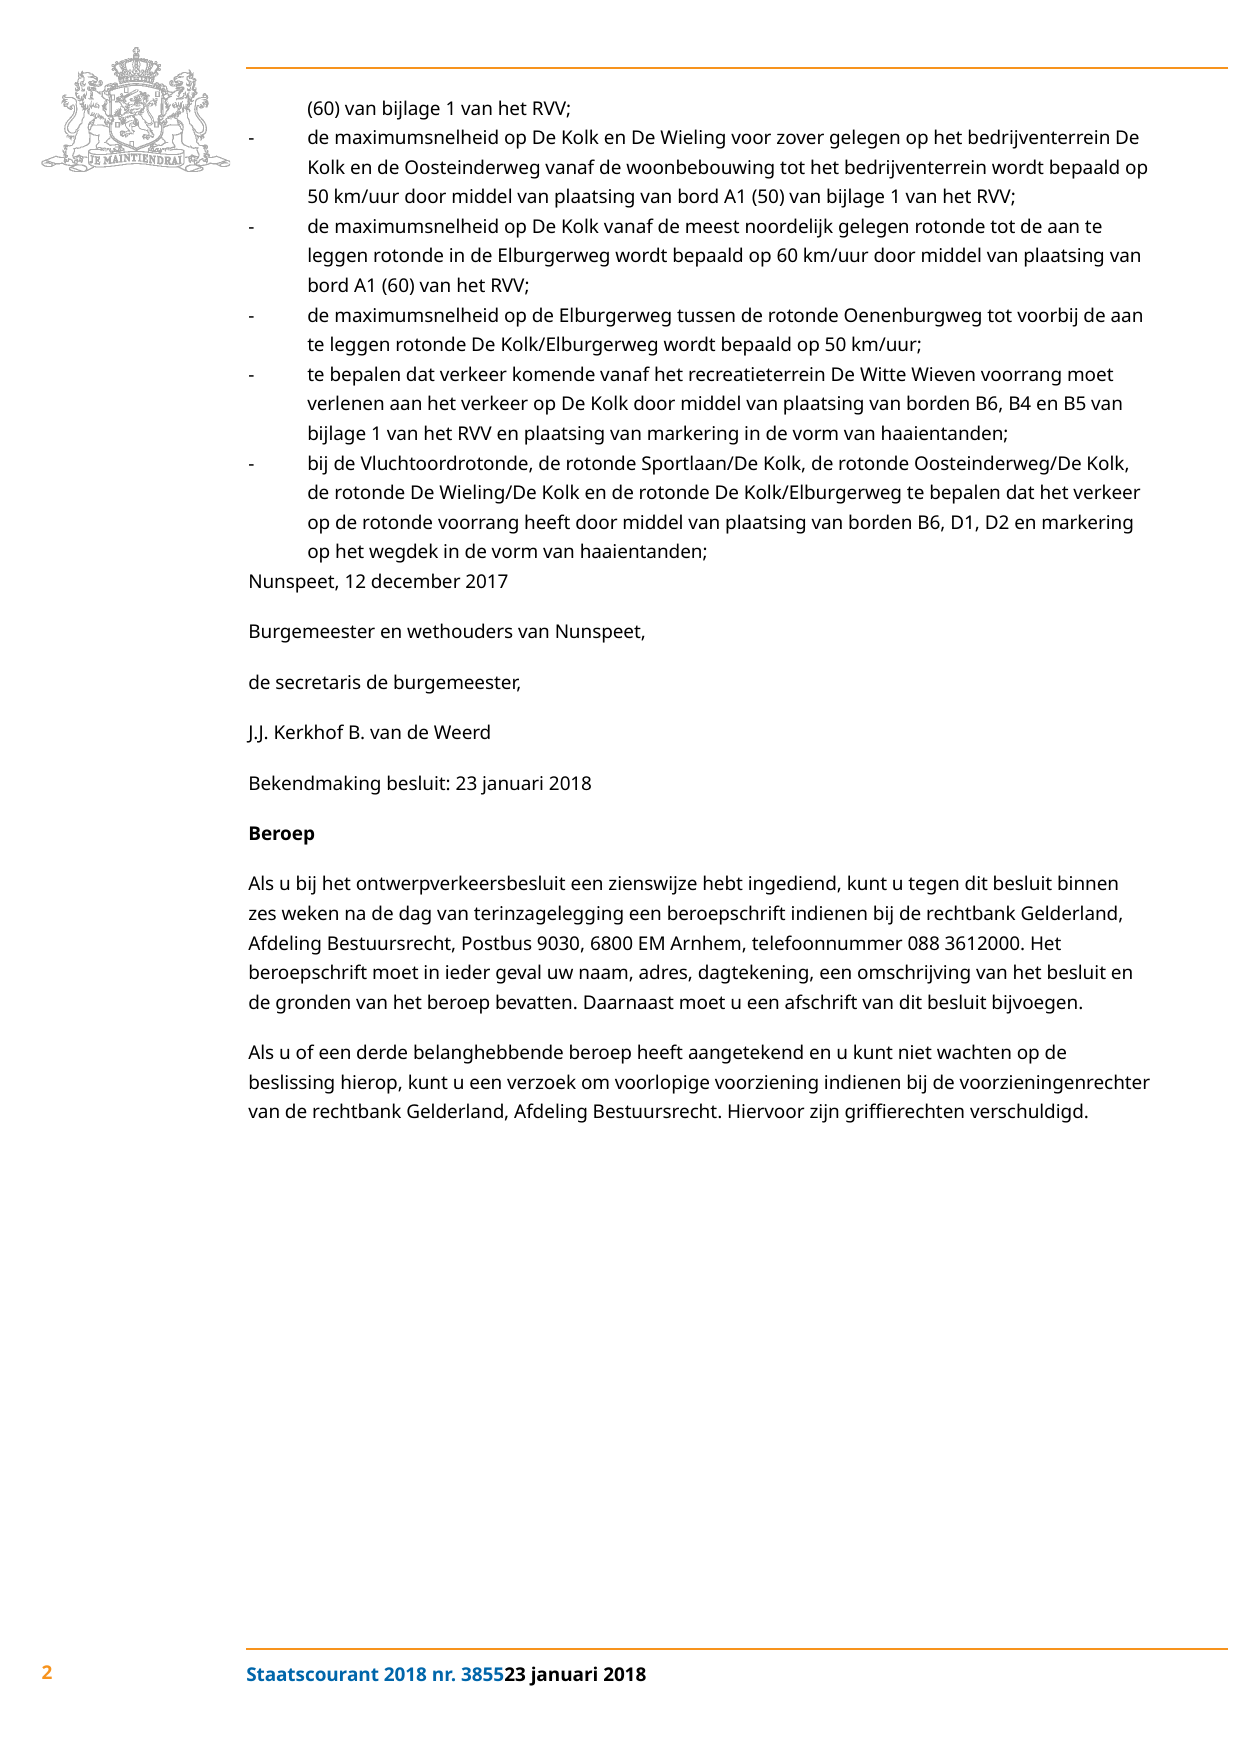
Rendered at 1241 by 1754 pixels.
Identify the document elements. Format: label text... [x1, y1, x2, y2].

list te bepalen dat verkeer komende vanaf het recreatieterrein De Witte Wieven voorrang moet verlenen aan het verkeer op De Kolk door middel van plaatsing van borden B6, B4 en B5 van bijlage 1 van het RVV en plaatsing van markering in de vorm van haaientanden; [248, 361, 1152, 446]
list de maximumsnelheid op de Elburgerweg tussen de rotonde Oenenburgweg tot voorbij de aan te leggen rotonde De Kolk/Elburgerweg wordt bepaald op 50 km/uur; [248, 302, 1152, 357]
text Burgemeester en wethouders van Nunspeet, [248, 618, 1152, 644]
text Als u bij het ontwerpverkeersbesluit een zienswijze hebt ingediend, kunt u tegen dit besluit binnen zes weken na de dag van terinzagelegging een beroepschrift indienen bij de rechtbank Gelderland, Afdeling Bestuursrecht, Postbus 9030, 6800 EM Arnhem, telefoonnummer 088 3612000. Het beroepschrift moet in ieder geval uw naam, adres, dagtekening, een omschrijving van het besluit en de gronden van het beroep bevatten. Daarnaast moet u een afschrift van dit besluit bijvoegen. [248, 871, 1152, 1015]
text de secretaris de burgemeester, [248, 669, 1152, 695]
picture [41, 47, 231, 172]
text Als u of een derde belanghebbende beroep heeft aangetekend en u kunt niet wachten op de beslissing hierop, kunt u een verzoek om voorlopige voorziening indienen bij de voorzieningenrechter van de rechtbank Gelderland, Afdeling Bestuursrecht. Hiervoor zijn griffierechten verschuldigd. [248, 1039, 1152, 1124]
text Beroep [248, 820, 1152, 846]
text Bekendmaking besluit: 23 januari 2018 [248, 770, 1152, 796]
list bij de Vluchtoordrotonde, de rotonde Sportlaan/De Kolk, de rotonde Oosteinderweg/De Kolk, de rotonde De Wieling/De Kolk en de rotonde De Kolk/Elburgerweg te bepalen dat het verkeer op de rotonde voorrang heeft door middel van plaatsing van borden B6, D1, D2 en markering op het wegdek in de vorm van haaientanden; [248, 450, 1152, 564]
list de maximumsnelheid op De Kolk vanaf de meest noordelijk gelegen rotonde tot de aan te leggen rotonde in de Elburgerweg wordt bepaald op 60 km/uur door middel van plaatsing van bord A1 (60) van het RVV; [248, 213, 1152, 298]
list de maximumsnelheid op De Kolk en De Wieling voor zover gelegen op het bedrijventerrein De Kolk en de Oosteinderweg vanaf de woonbebouwing tot het bedrijventerrein wordt bepaald op 50 km/uur door middel van plaatsing van bord A1 (50) van bijlage 1 van het RVV; [248, 124, 1152, 209]
text J.J. Kerkhof B. van de Weerd [248, 719, 1152, 745]
text Nunspeet, 12 december 2017 [248, 568, 1152, 594]
list (60) van bijlage 1 van het RVV; [248, 95, 1152, 121]
